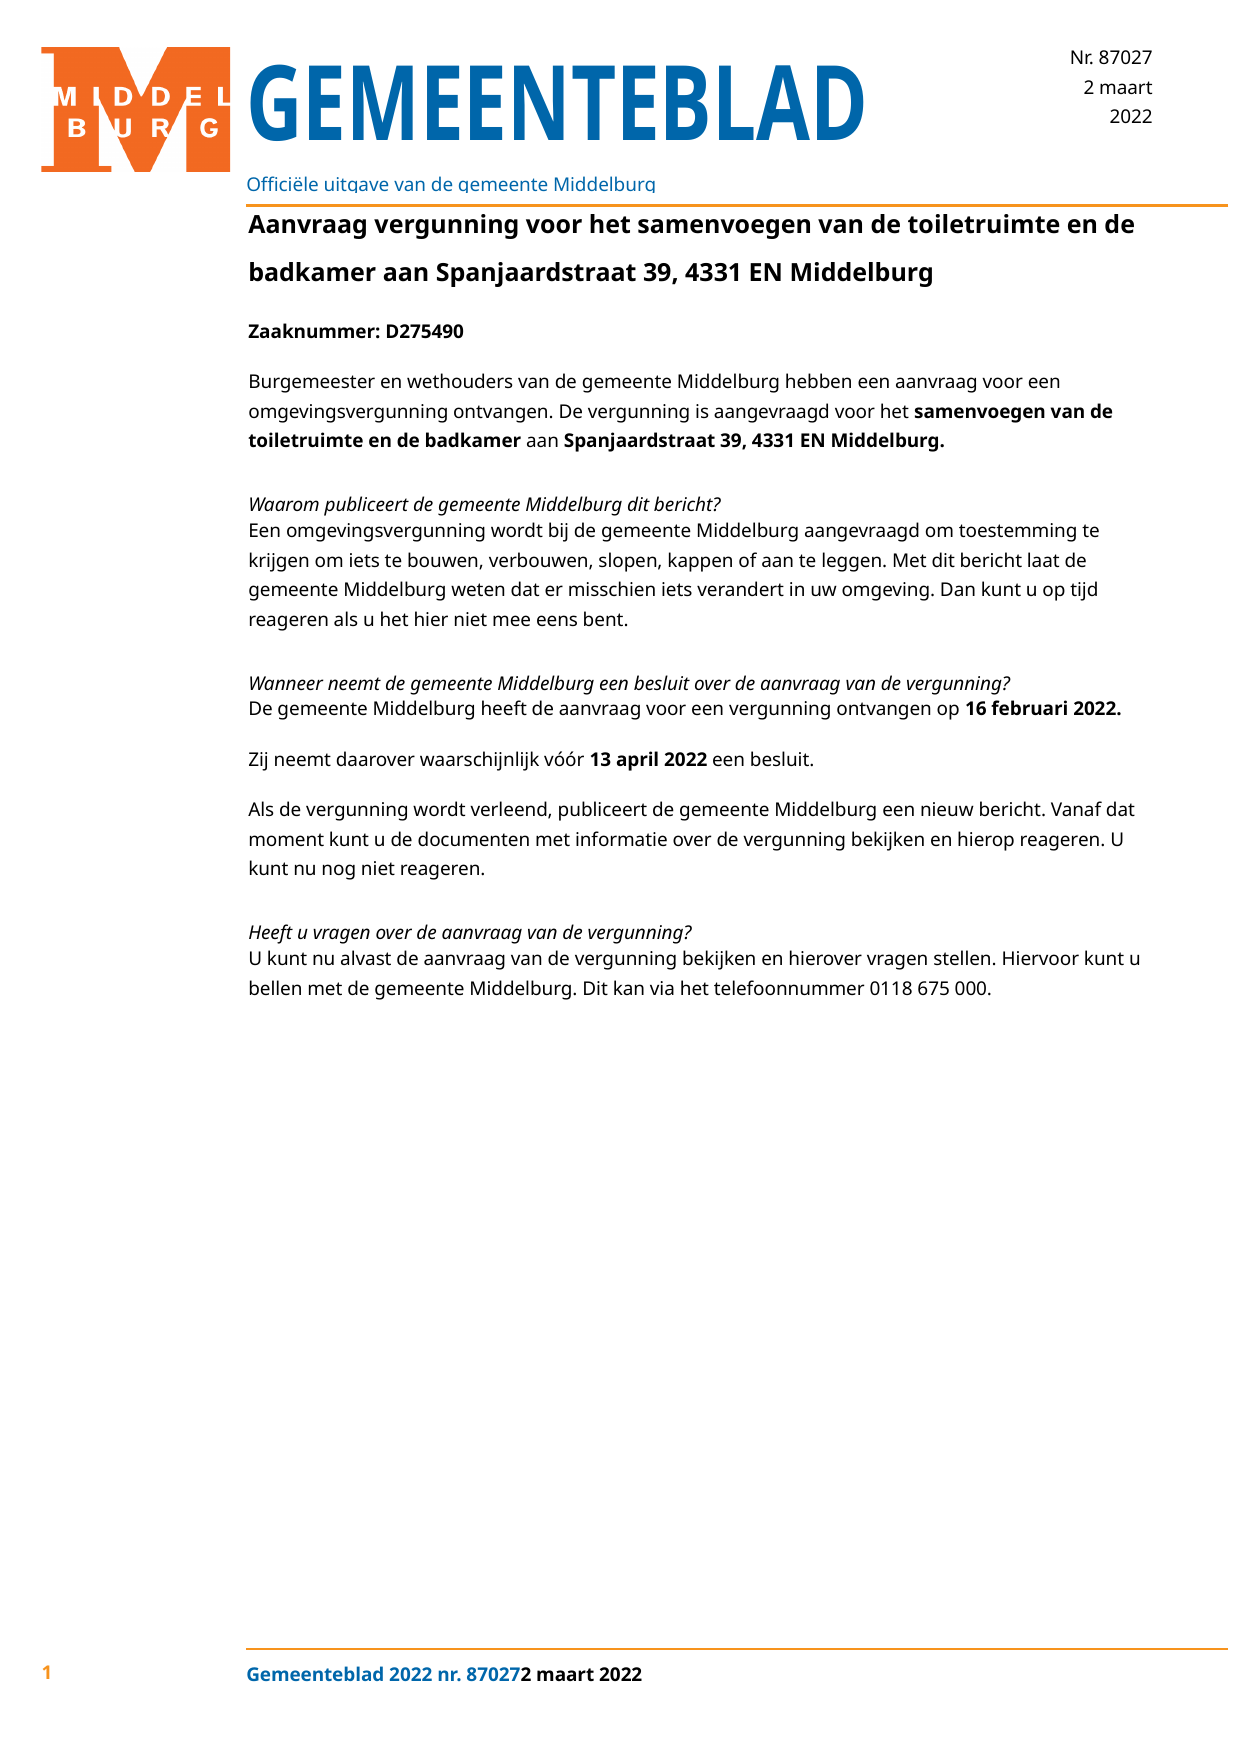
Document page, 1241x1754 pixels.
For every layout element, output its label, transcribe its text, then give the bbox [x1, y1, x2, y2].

text Aanvraag vergunning voor het samenvoegen van de toiletruimte en de badkamer aan Spanjaardstraat 39, 4331 EN Middelburg [248, 207, 1152, 288]
text Een omgevingsvergunning wordt bij de gemeente Middelburg aangevraagd om toestemming te krijgen om iets te bouwen, verbouwen, slopen, kappen of aan te leggen. Met dit bericht laat de gemeente Middelburg weten dat er misschien iets verandert in uw omgeving. Dan kunt u op tijd reageren als u het hier niet mee eens bent. [248, 517, 1152, 632]
text Wanneer neemt de gemeente Middelburg een besluit over de aanvraag van de vergunning? [248, 670, 1152, 696]
text Heeft u vragen over de aanvraag van de vergunning? [248, 919, 1152, 945]
picture [41, 47, 231, 172]
text Zij neemt daarover waarschijnlijk vóór 13 april 2022 een besluit. [248, 746, 1152, 772]
text Burgemeester en wethouders van de gemeente Middelburg hebben een aanvraag voor een omgevingsvergunning ontvangen. De vergunning is aangevraagd voor het samenvoegen van de toiletruimte en de badkamer aan Spanjaardstraat 39, 4331 EN Middelburg. [248, 368, 1152, 453]
text De gemeente Middelburg heeft de aanvraag voor een vergunning ontvangen op 16 februari 2022. [248, 696, 1152, 721]
text Als de vergunning wordt verleend, publiceert de gemeente Middelburg een nieuw bericht. Vanaf dat moment kunt u de documenten met informatie over de vergunning bekijken en hierop reageren. U kunt nu nog niet reageren. [248, 796, 1152, 881]
text U kunt nu alvast de aanvraag van de vergunning bekijken en hierover vragen stellen. Hiervoor kunt u bellen met de gemeente Middelburg. Dit kan via het telefoonnummer 0118 675 000. [248, 945, 1152, 1001]
text Waarom publiceert de gemeente Middelburg dit bericht? [248, 491, 1152, 517]
text Zaaknummer: D275490 [248, 318, 1152, 344]
